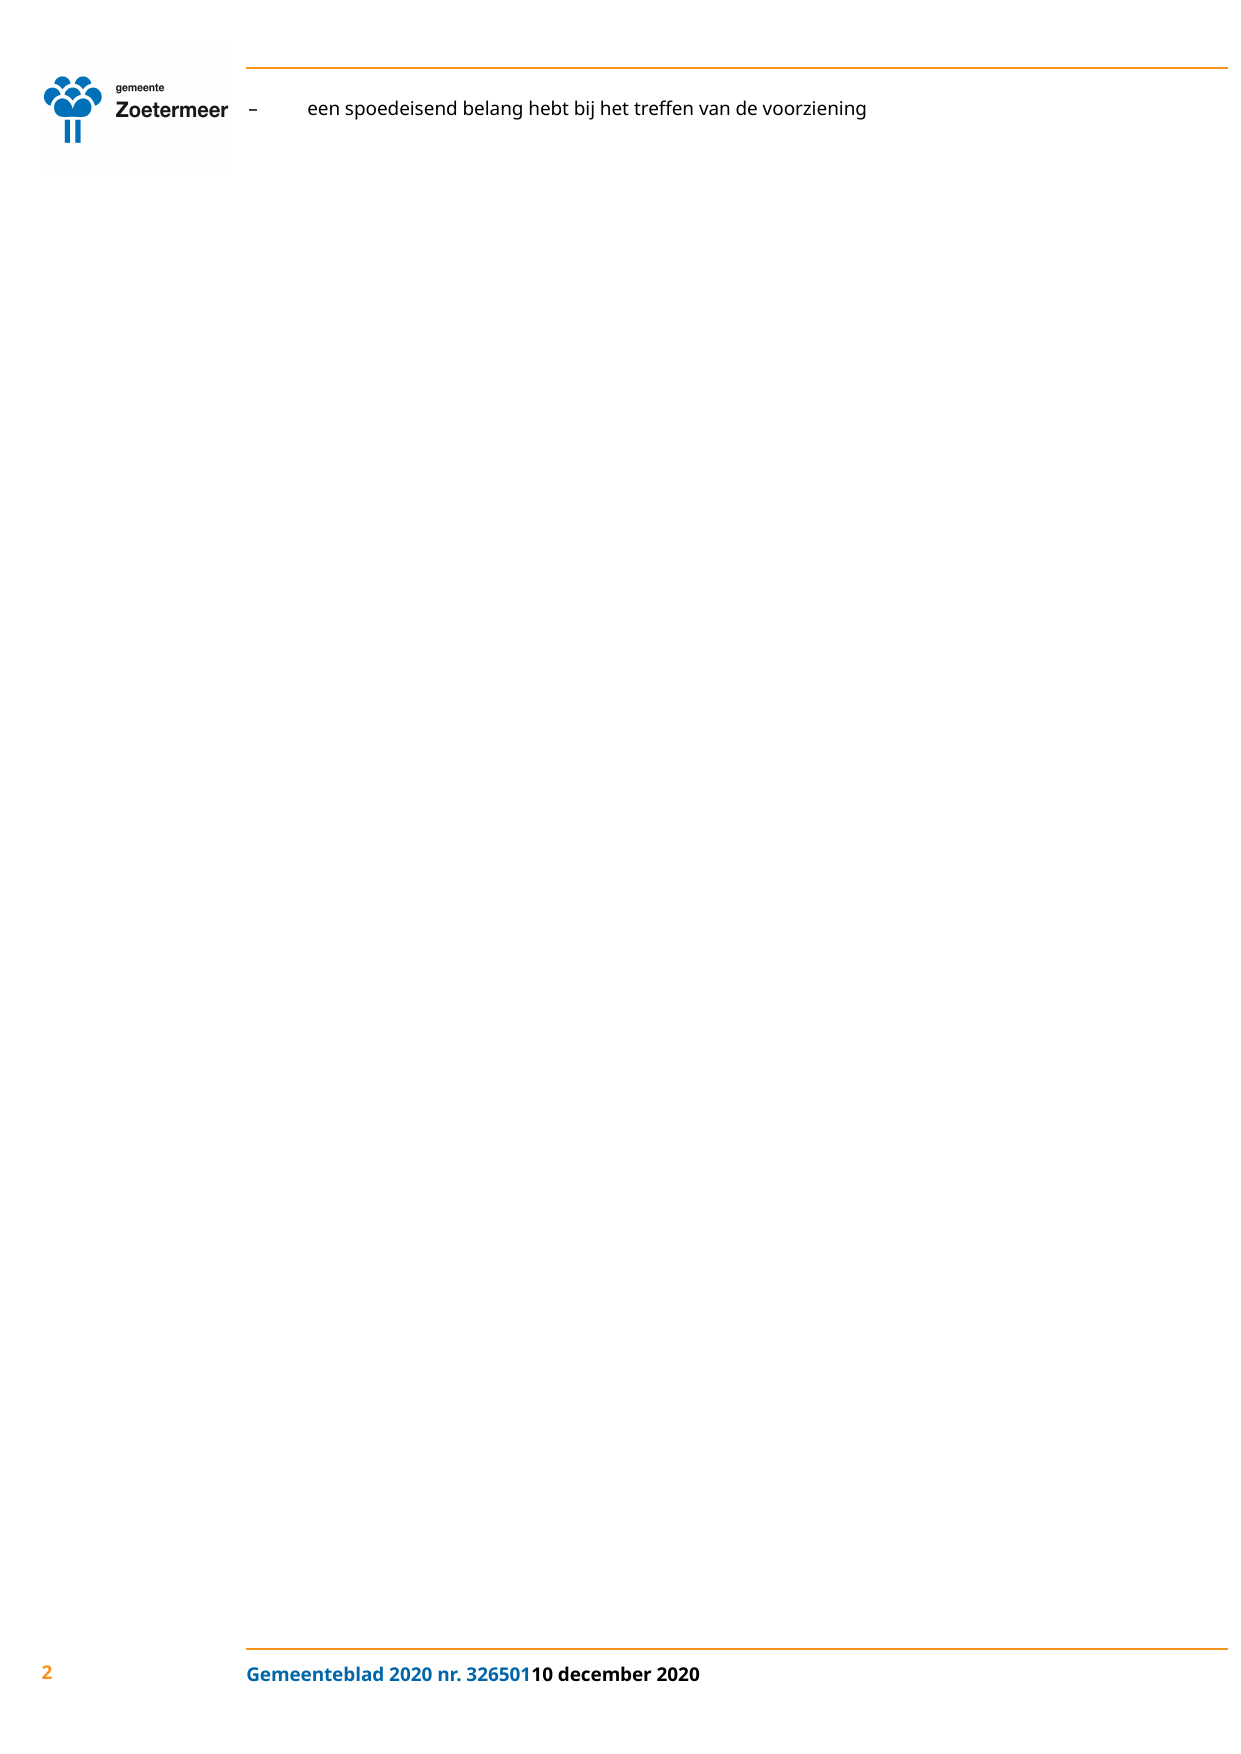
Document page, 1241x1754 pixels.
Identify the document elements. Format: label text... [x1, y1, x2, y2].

list een spoedeisend belang hebt bij het treffen van de voorziening [248, 95, 1152, 121]
picture [41, 47, 231, 172]
